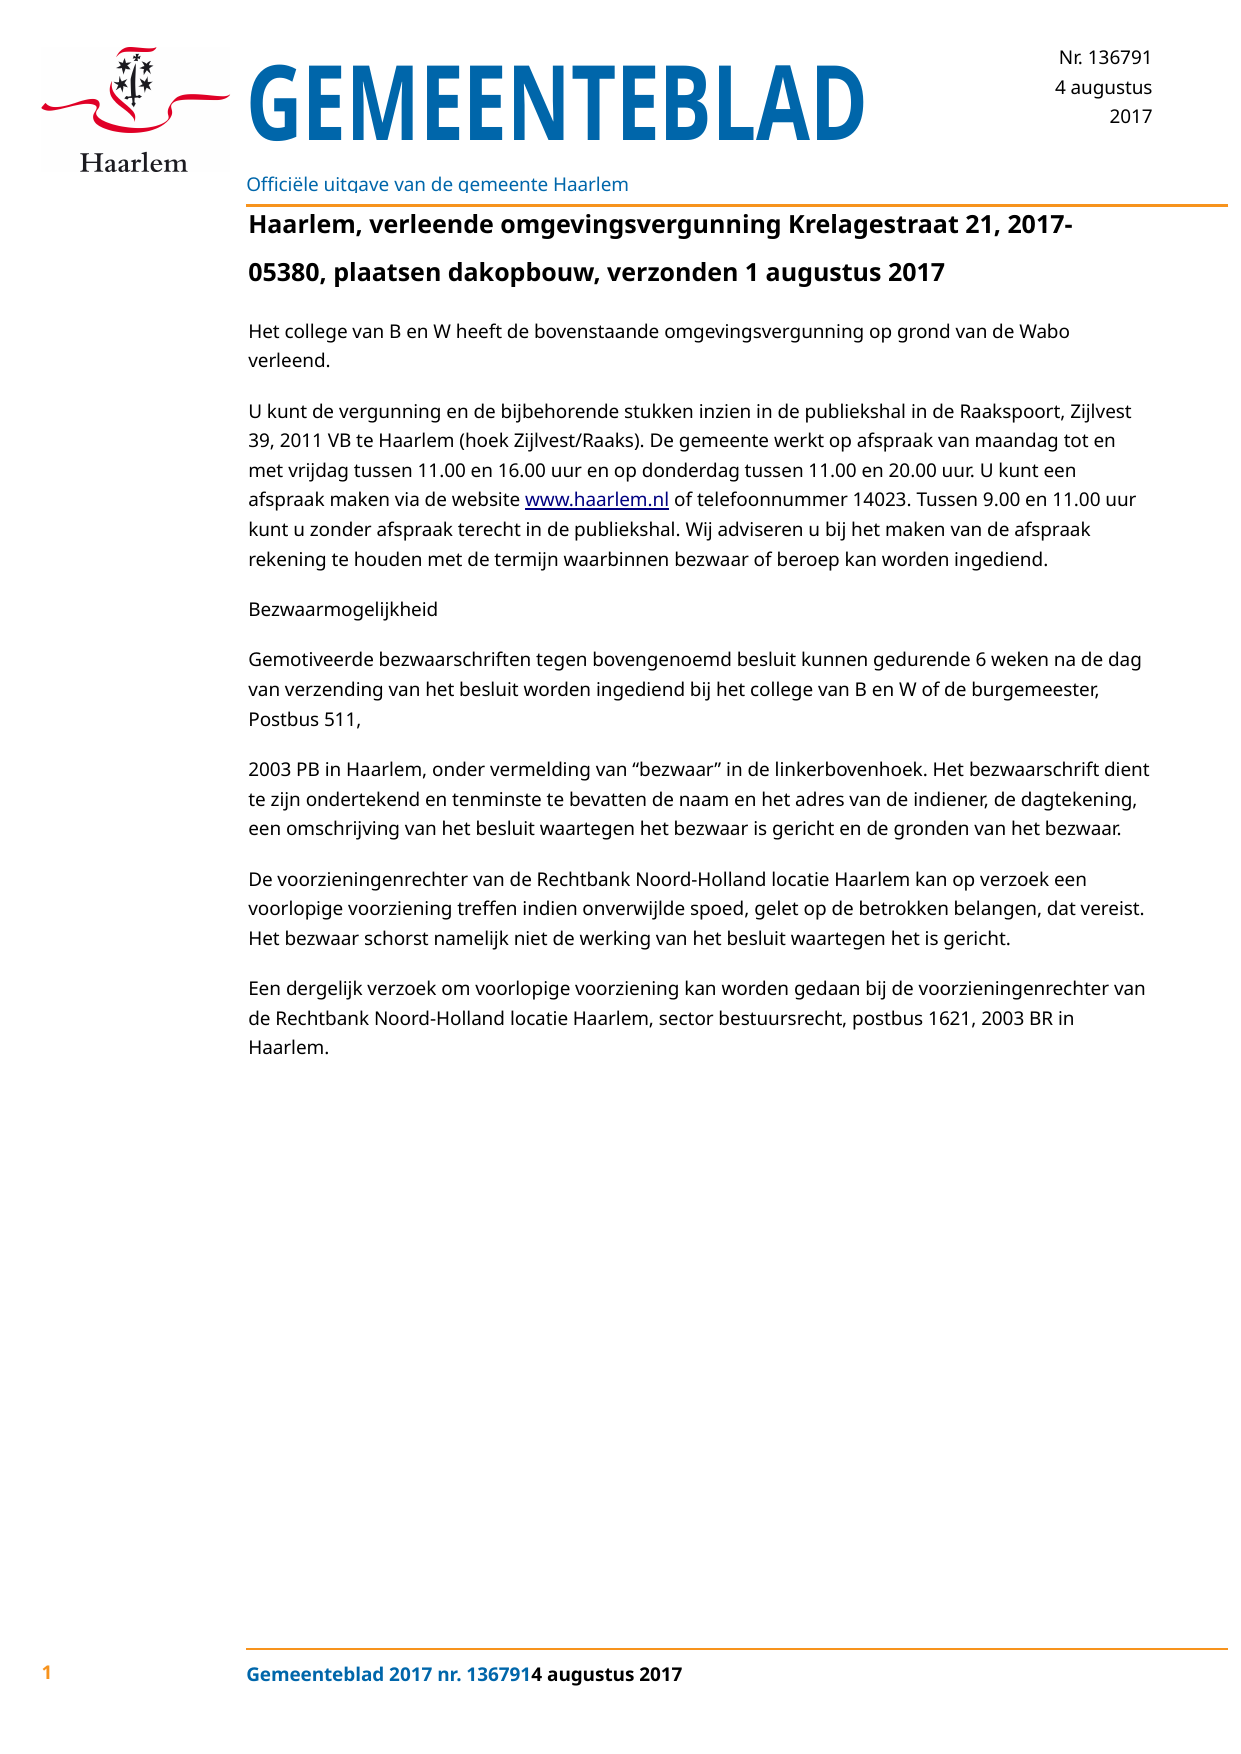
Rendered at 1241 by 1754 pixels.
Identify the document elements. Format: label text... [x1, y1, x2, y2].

text Bezwaarmogelijkheid [248, 596, 1152, 622]
text 2003 PB in Haarlem, onder vermelding van “bezwaar” in de linkerbovenhoek. Het bezwaarschrift dient te zijn ondertekend en tenminste te bevatten de naam en het adres van de indiener, de dagtekening, een omschrijving van het besluit waartegen het bezwaar is gericht en de gronden van het bezwaar. [248, 756, 1152, 841]
picture [41, 47, 231, 172]
text Haarlem, verleende omgevingsvergunning Krelagestraat 21, 2017-05380, plaatsen dakopbouw, verzonden 1 augustus 2017 [248, 207, 1152, 288]
text Gemotiveerde bezwaarschriften tegen bovengenoemd besluit kunnen gedurende 6 weken na de dag van verzending van het besluit worden ingediend bij het college van B en W of de burgemeester, Postbus 511, [248, 647, 1152, 732]
text Het college van B en W heeft de bovenstaande omgevingsvergunning op grond van de Wabo verleend. [248, 318, 1152, 373]
text Een dergelijk verzoek om voorlopige voorziening kan worden gedaan bij de voorzieningenrechter van de Rechtbank Noord-Holland locatie Haarlem, sector bestuursrecht, postbus 1621, 2003 BR in Haarlem. [248, 975, 1152, 1060]
text U kunt de vergunning en de bijbehorende stukken inzien in de publiekshal in de Raakspoort, Zijlvest 39, 2011 VB te Haarlem (hoek Zijlvest/Raaks). De gemeente werkt op afspraak van maandag tot en met vrijdag tussen 11.00 en 16.00 uur en op donderdag tussen 11.00 en 20.00 uur. U kunt een afspraak maken via de website www.haarlem.nl of telefoonnummer 14023. Tussen 9.00 en 11.00 uur kunt u zonder afspraak terecht in de publiekshal. Wij adviseren u bij het maken van de afspraak rekening te houden met de termijn waarbinnen bezwaar of beroep kan worden ingediend. [248, 398, 1152, 572]
text De voorzieningenrechter van de Rechtbank Noord-Holland locatie Haarlem kan op verzoek een voorlopige voorziening treffen indien onverwijlde spoed, gelet op de betrokken belangen, dat vereist. Het bezwaar schorst namelijk niet de werking van het besluit waartegen het is gericht. [248, 866, 1152, 951]
